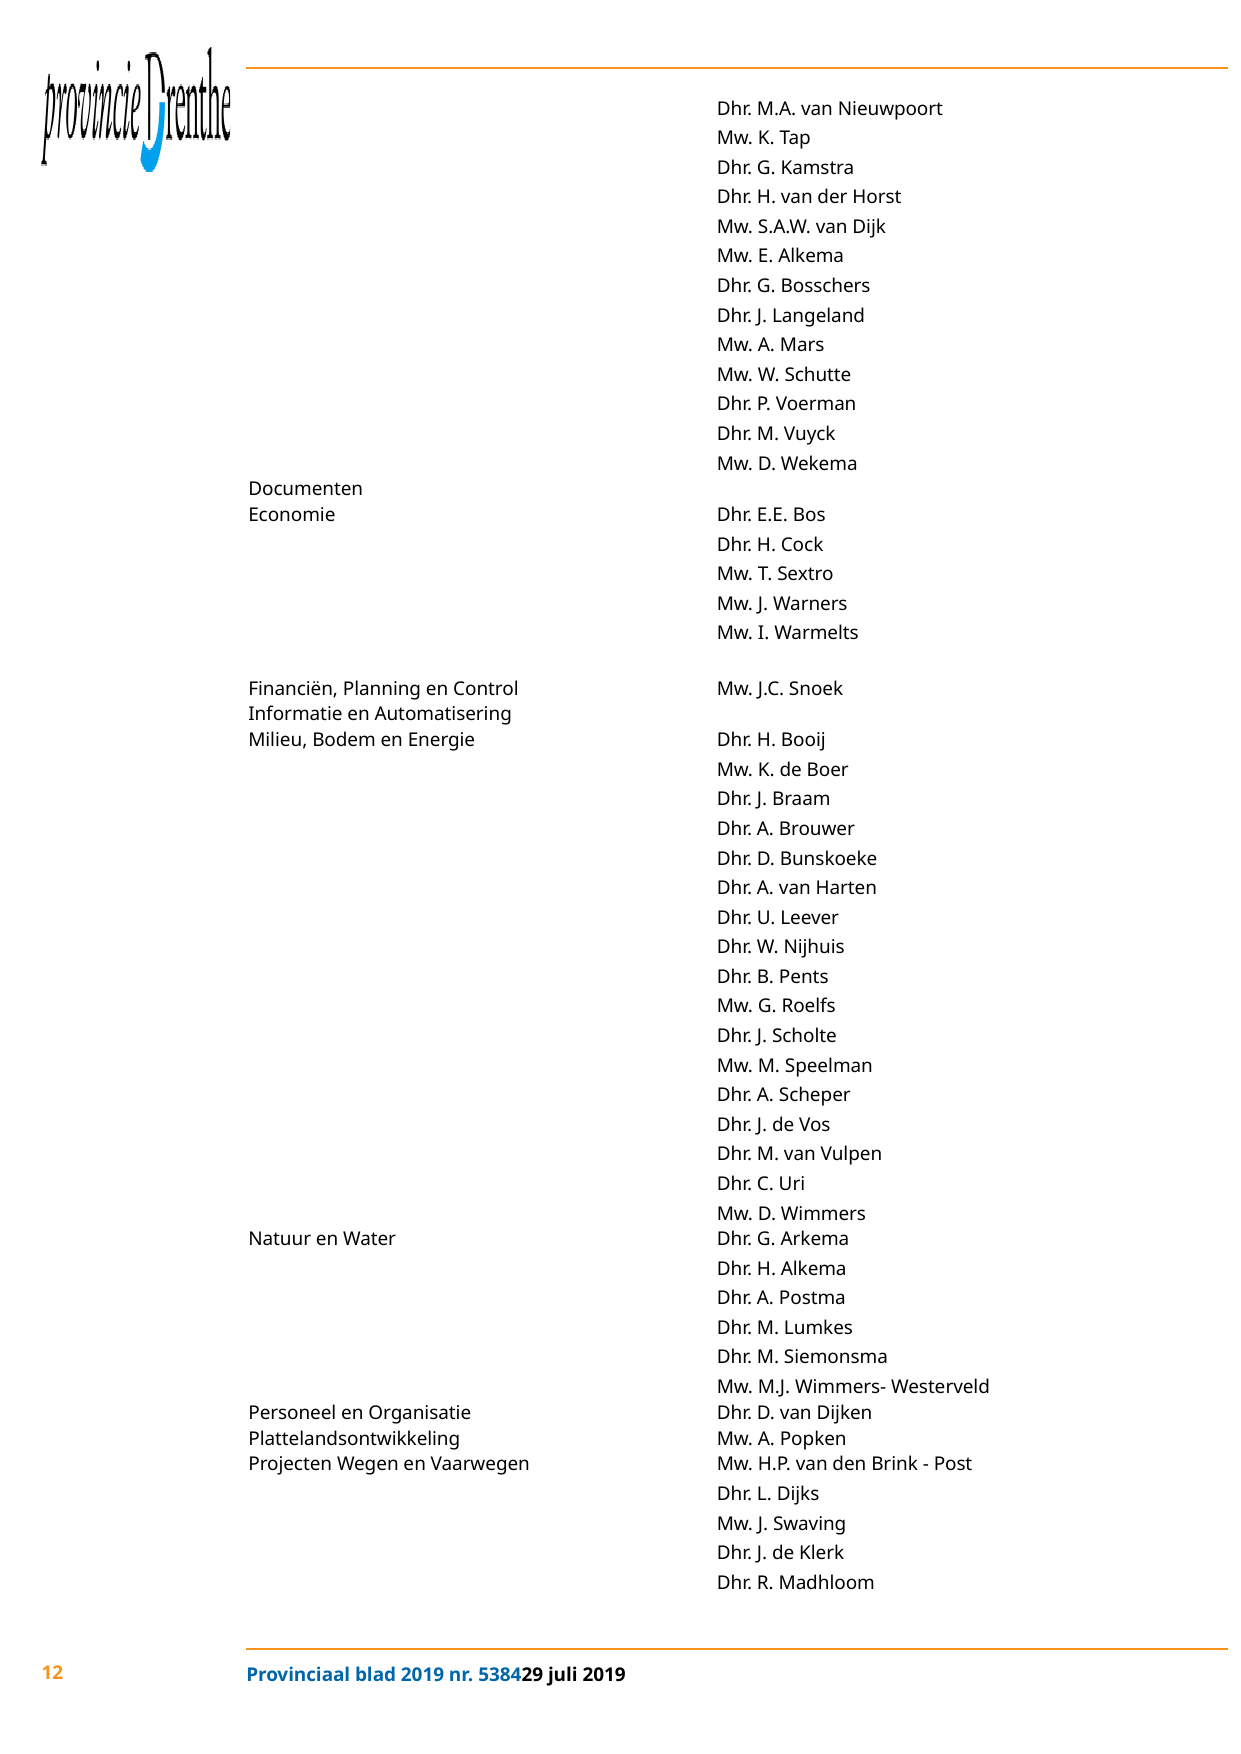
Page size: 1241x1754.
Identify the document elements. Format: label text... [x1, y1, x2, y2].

table_cell Mw. J.C. Snoek [717, 675, 1152, 701]
picture [41, 47, 231, 172]
table_cell Dhr. M.A. van Nieuwpoort Mw. K. Tap Dhr. G. Kamstra Dhr. H. van der Horst Mw. S.A.W. van Dijk Mw. E. Alkema Dhr. G. Bosschers Dhr. J. Langeland Mw. A. Mars Mw. W. Schutte Dhr. P. Voerman Dhr. M. Vuyck Mw. D. Wekema [717, 95, 1152, 476]
table_cell [717, 701, 1152, 726]
table_cell Dhr. H. Booij Mw. K. de Boer Dhr. J. Braam Dhr. A. Brouwer Dhr. D. Bunskoeke Dhr. A. van Harten Dhr. U. Leever Dhr. W. Nijhuis Dhr. B. Pents Mw. G. Roelfs Dhr. J. Scholte Mw. M. Speelman Dhr. A. Scheper Dhr. J. de Vos Dhr. M. van Vulpen Dhr. C. Uri Mw. D. Wimmers [717, 726, 1152, 1225]
table_cell Plattelandsontwikkeling [248, 1425, 717, 1451]
table_cell Economie [248, 501, 717, 675]
table_cell Projecten Wegen en Vaarwegen [248, 1451, 717, 1594]
table_cell Documenten [248, 476, 717, 501]
table_cell [717, 476, 1152, 501]
table_cell Milieu, Bodem en Energie [248, 726, 717, 1225]
table_cell Dhr. D. van Dijken [717, 1399, 1152, 1425]
table_cell Informatie en Automatisering [248, 701, 717, 726]
table_cell Mw. H.P. van den Brink - Post Dhr. L. Dijks Mw. J. Swaving Dhr. J. de Klerk Dhr. R. Madhloom [717, 1451, 1152, 1594]
table_cell Natuur en Water [248, 1225, 717, 1399]
table_cell Dhr. E.E. Bos Dhr. H. Cock Mw. T. Sextro Mw. J. Warners Mw. I. Warmelts [717, 501, 1152, 675]
table_cell Dhr. G. Arkema Dhr. H. Alkema Dhr. A. Postma Dhr. M. Lumkes Dhr. M. Siemonsma Mw. M.J. Wimmers- Westerveld [717, 1225, 1152, 1399]
table_cell Mw. A. Popken [717, 1425, 1152, 1451]
table_cell [248, 95, 717, 476]
table_cell Personeel en Organisatie [248, 1399, 717, 1425]
table_cell Financiën, Planning en Control [248, 675, 717, 701]
